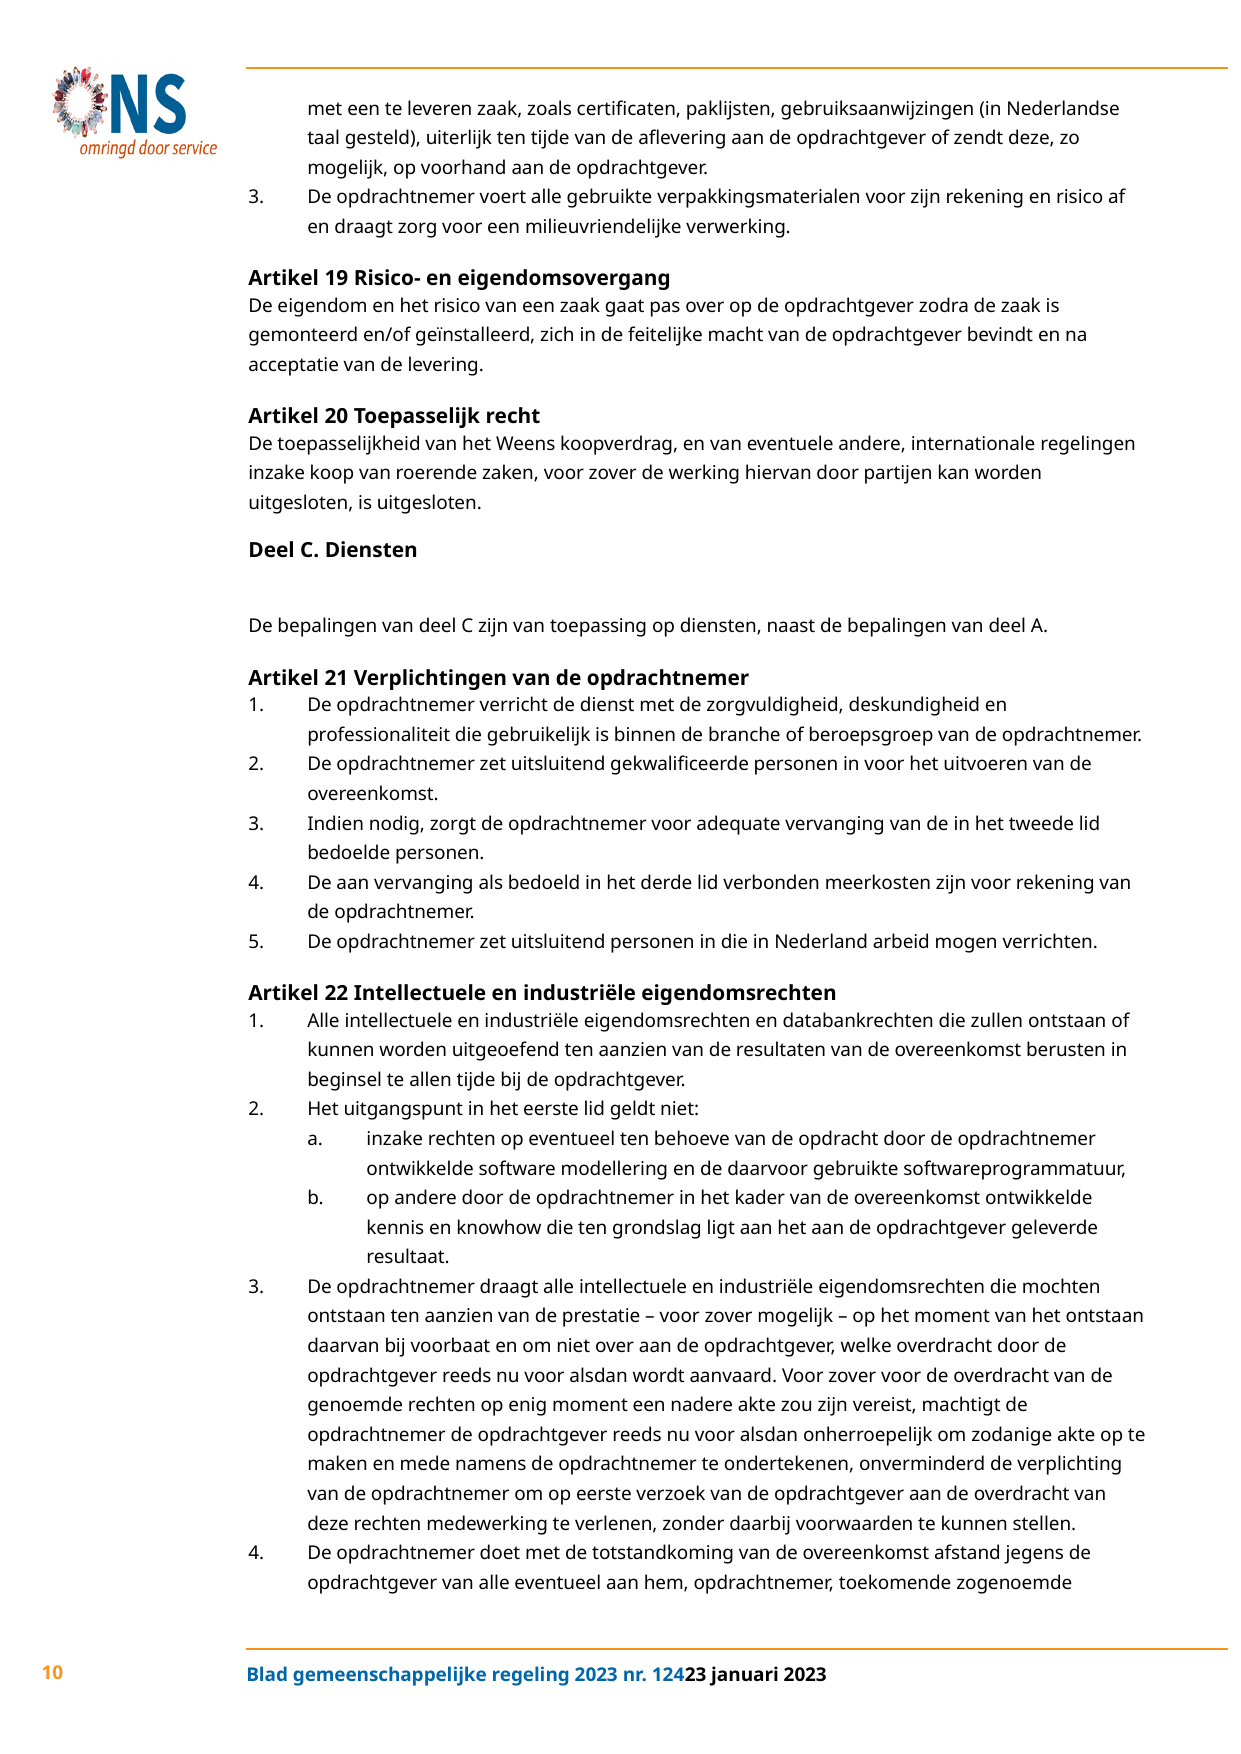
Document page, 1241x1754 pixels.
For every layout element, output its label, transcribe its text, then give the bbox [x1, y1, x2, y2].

text Artikel 19 Risico- en eigendomsovergang [248, 263, 1152, 292]
list Alle intellectuele en industriële eigendomsrechten en databankrechten die zullen ontstaan of kunnen worden uitgeoefend ten aanzien van de resultaten van de overeenkomst berusten in beginsel te allen tijde bij de opdrachtgever. [248, 1007, 1152, 1092]
list inzake rechten op eventueel ten behoeve van de opdracht door de opdrachtnemer ontwikkelde software modellering en de daarvoor gebruikte softwareprogrammatuur, [307, 1125, 1152, 1181]
list De opdrachtnemer zet uitsluitend gekwalificeerde personen in voor het uitvoeren van de overeenkomst. [248, 751, 1152, 806]
list De opdrachtnemer draagt alle intellectuele en industriële eigendomsrechten die mochten ontstaan ten aanzien van de prestatie – voor zover mogelijk – op het moment van het ontstaan daarvan bij voorbaat en om niet over aan de opdrachtgever, welke overdracht door de opdrachtgever reeds nu voor alsdan wordt aanvaard. Voor zover voor de overdracht van de genoemde rechten op enig moment een nadere akte zou zijn vereist, machtigt de opdrachtnemer de opdrachtgever reeds nu voor alsdan onherroepelijk om zodanige akte op te maken en mede namens de opdrachtnemer te ondertekenen, onverminderd de verplichting van de opdrachtnemer om op eerste verzoek van de opdrachtgever aan de overdracht van deze rechten medewerking te verlenen, zonder daarbij voorwaarden te kunnen stellen. [248, 1273, 1152, 1536]
picture [41, 47, 231, 172]
text Artikel 21 Verplichtingen van de opdrachtnemer [248, 663, 1152, 691]
list De aan vervanging als bedoeld in het derde lid verbonden meerkosten zijn voor rekening van de opdrachtnemer. [248, 869, 1152, 924]
list De opdrachtnemer zet uitsluitend personen in die in Nederland arbeid mogen verrichten. [248, 928, 1152, 954]
list Indien nodig, zorgt de opdrachtnemer voor adequate vervanging van de in het tweede lid bedoelde personen. [248, 810, 1152, 865]
text De eigendom en het risico van een zaak gaat pas over op de opdrachtgever zodra de zaak is gemonteerd en/of geïnstalleerd, zich in de feitelijke macht van de opdrachtgever bevindt en na acceptatie van de levering. [248, 292, 1152, 377]
text Artikel 20 Toepasselijk recht [248, 402, 1152, 430]
list Het uitgangspunt in het eerste lid geldt niet: [248, 1096, 1152, 1121]
list De opdrachtnemer doet met de totstandkoming van de overeenkomst afstand jegens de opdrachtgever van alle eventueel aan hem, opdrachtnemer, toekomende zogenoemde [248, 1539, 1152, 1595]
text Artikel 22 Intellectuele en industriële eigendomsrechten [248, 978, 1152, 1007]
list met een te leveren zaak, zoals certificaten, paklijsten, gebruiksaanwijzingen (in Nederlandse taal gesteld), uiterlijk ten tijde van de aflevering aan de opdrachtgever of zendt deze, zo mogelijk, op voorhand aan de opdrachtgever. [248, 95, 1152, 180]
text Deel C. Diensten [248, 535, 1152, 563]
list De opdrachtnemer voert alle gebruikte verpakkingsmaterialen voor zijn rekening en risico af en draagt zorg voor een milieuvriendelijke verwerking. [248, 183, 1152, 239]
list De opdrachtnemer verricht de dienst met de zorgvuldigheid, deskundigheid en professionaliteit die gebruikelijk is binnen de branche of beroepsgroep van de opdrachtnemer. [248, 691, 1152, 747]
text De bepalingen van deel C zijn van toepassing op diensten, naast de bepalingen van deel A. [248, 612, 1152, 638]
text De toepasselijkheid van het Weens koopverdrag, en van eventuele andere, internationale regelingen inzake koop van roerende zaken, voor zover de werking hiervan door partijen kan worden uitgesloten, is uitgesloten. [248, 430, 1152, 515]
list op andere door de opdrachtnemer in het kader van de overeenkomst ontwikkelde kennis en knowhow die ten grondslag ligt aan het aan de opdrachtgever geleverde resultaat. [307, 1184, 1152, 1269]
